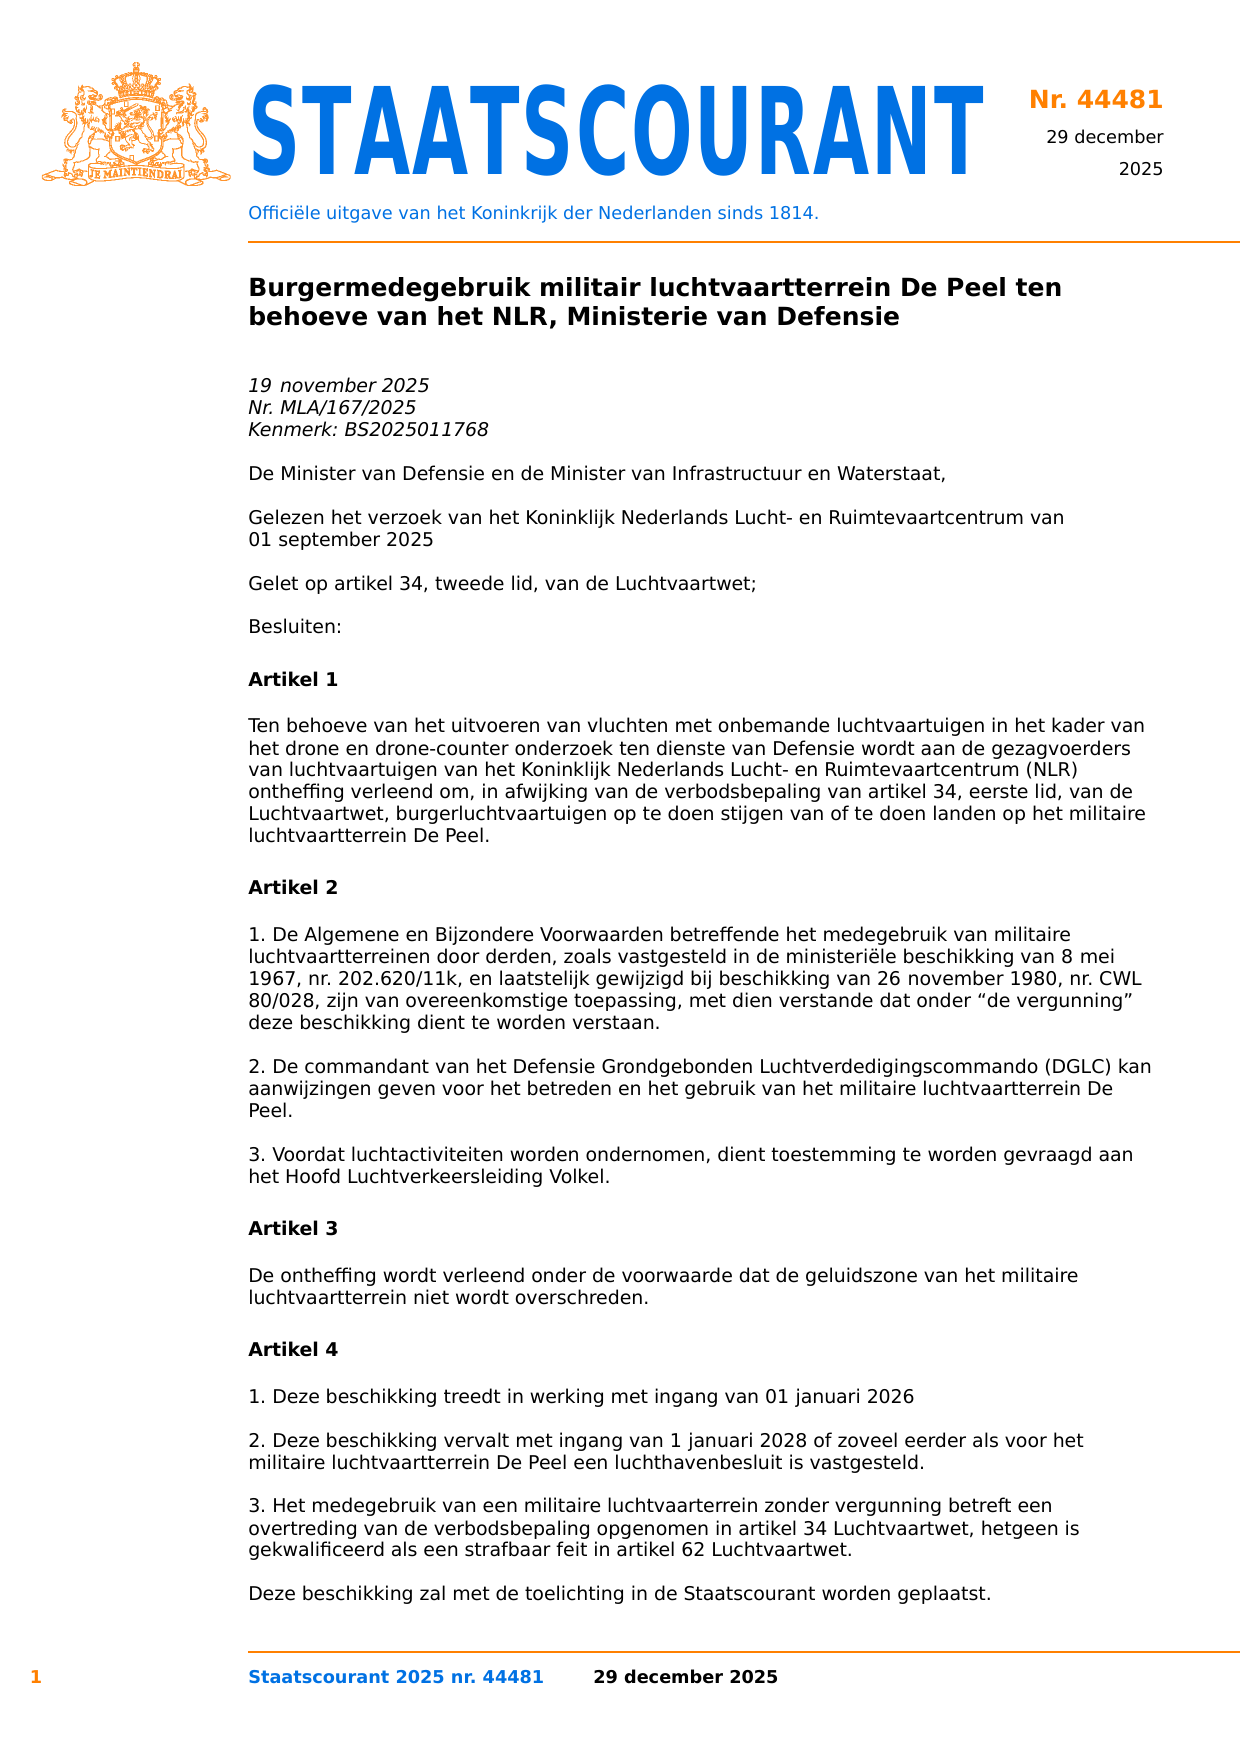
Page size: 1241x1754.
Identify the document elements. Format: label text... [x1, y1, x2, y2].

text 3. Voordat luchtactiviteiten worden ondernomen, dient toestemming te worden gevraagd aan het Hoofd Luchtverkeersleiding Volkel. [248, 1144, 1163, 1188]
subtitle Artikel 1 [248, 668, 1163, 690]
picture [41, 62, 231, 186]
text Nr. MLA/167/2025 [248, 397, 1163, 419]
text 1. De Algemene en Bijzondere Voorwaarden betreffende het medegebruik van militaire luchtvaartterreinen door derden, zoals vastgesteld in de ministeriële beschikking van 8 mei 1967, nr. 202.620/11k, en laatstelijk gewijzigd bij beschikking van 26 november 1980, nr. CWL 80/028, zijn van overeenkomstige toepassing, met dien verstande dat onder “de vergunning” deze beschikking dient te worden verstaan. [248, 924, 1163, 1034]
table_header [25, 62, 248, 241]
text Kenmerk: BS2025011768 [248, 419, 1163, 441]
subtitle Artikel 4 [248, 1339, 1163, 1361]
table_header STAATSCOURANT [248, 62, 998, 203]
text 1. Deze beschikking treedt in werking met ingang van 01 januari 2026 [248, 1386, 1163, 1408]
text Gelet op artikel 34, tweede lid, van de Luchtvaartwet; [248, 573, 1163, 594]
text Deze beschikking zal met de toelichting in de Staatscourant worden geplaatst. [248, 1583, 1163, 1605]
text 3. Het medegebruik van een militaire luchtvaarterrein zonder vergunning betreft een overtreding van de verbodsbepaling opgenomen in artikel 34 Luchtvaartwet, hetgeen is gekwalificeerd als een strafbaar feit in artikel 62 Luchtvaartwet. [248, 1495, 1163, 1561]
subtitle Burgermedegebruik militair luchtvaartterrein De Peel ten behoeve van het NLR, Ministerie van Defensie [248, 273, 1163, 331]
table_cell 2025 [998, 153, 1240, 203]
text Ten behoeve van het uitvoeren van vluchten met onbemande luchtvaartuigen in het kader van het drone en drone-counter onderzoek ten dienste van Defensie wordt aan de gezagvoerders van luchtvaartuigen van het Koninklijk Nederlands Lucht- en Ruimtevaartcentrum (NLR) ontheffing verleend om, in afwijking van de verbodsbepaling van artikel 34, eerste lid, van de Luchtvaartwet, burgerluchtvaartuigen op te doen stijgen van of te doen landen op het militaire luchtvaartterrein De Peel. [248, 715, 1163, 847]
text Besluiten: [248, 616, 1163, 638]
text De Minister van Defensie en de Minister van Infrastructuur en Waterstaat, [248, 463, 1163, 485]
table_cell 29 december [998, 121, 1240, 153]
text Gelezen het verzoek van het Koninklijk Nederlands Lucht- en Ruimtevaartcentrum van 01 september 2025 [248, 507, 1163, 551]
text 2. Deze beschikking vervalt met ingang van 1 januari 2028 of zoveel eerder als voor het militaire luchtvaartterrein De Peel een luchthavenbesluit is vastgesteld. [248, 1429, 1163, 1473]
subtitle Artikel 2 [248, 877, 1163, 899]
subtitle Artikel 3 [248, 1218, 1163, 1240]
table_header Nr. 44481 [998, 62, 1240, 121]
text De ontheffing wordt verleend onder de voorwaarde dat de geluidszone van het militaire luchtvaartterrein niet wordt overschreden. [248, 1265, 1163, 1309]
table_cell Officiële uitgave van het Koninkrijk der Nederlanden sinds 1814. [248, 203, 1240, 241]
text 2. De commandant van het Defensie Grondgebonden Luchtverdedigingscommando (DGLC) kan aanwijzingen geven voor het betreden en het gebruik van het militaire luchtvaartterrein De Peel. [248, 1056, 1163, 1122]
text 19 november 2025 [248, 375, 1163, 397]
